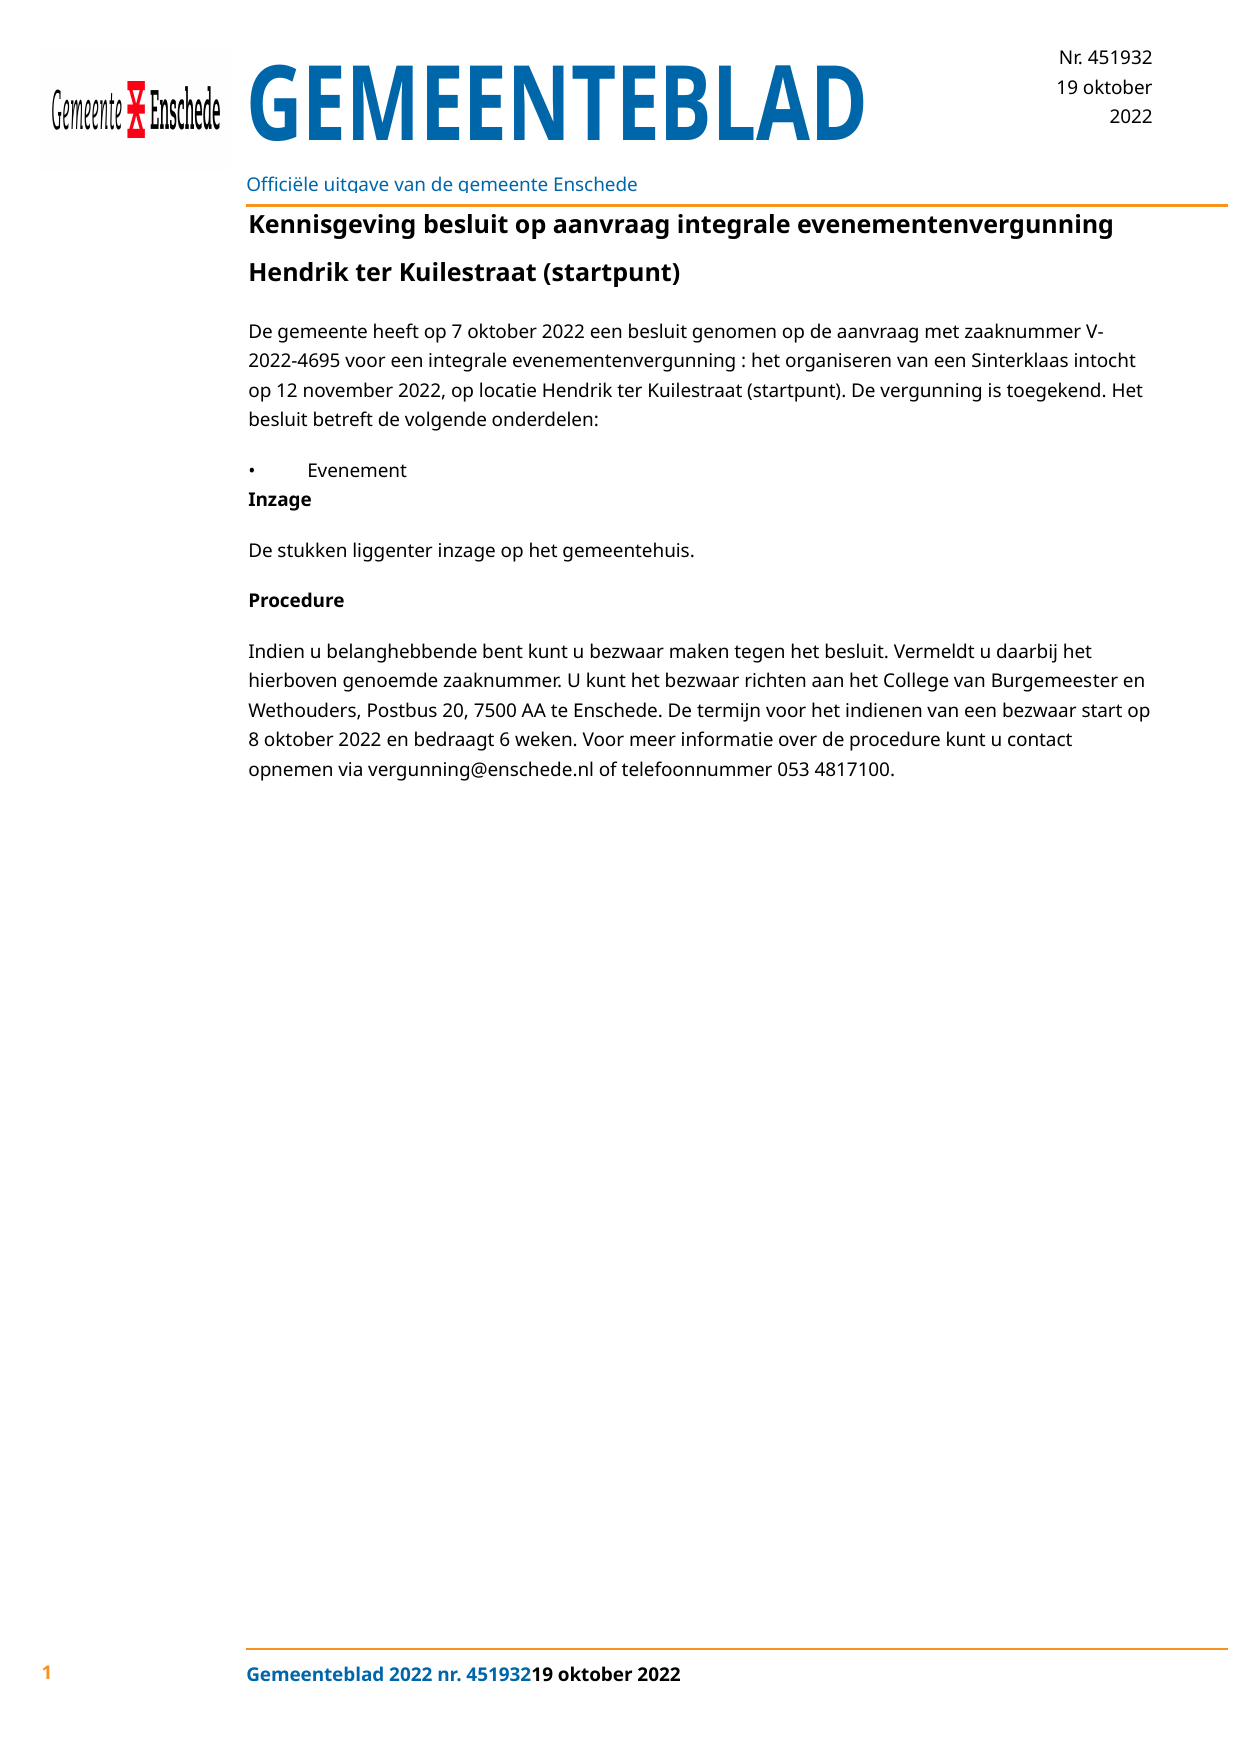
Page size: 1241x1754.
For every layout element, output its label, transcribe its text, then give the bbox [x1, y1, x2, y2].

text Inzage [248, 487, 1152, 512]
picture [41, 47, 231, 172]
text Kennisgeving besluit op aanvraag integrale evenementenvergunning Hendrik ter Kuilestraat (startpunt) [248, 207, 1152, 288]
list Evenement [248, 457, 1152, 483]
text Procedure [248, 587, 1152, 613]
text De stukken liggenter inzage op het gemeentehuis. [248, 537, 1152, 563]
text Indien u belanghebbende bent kunt u bezwaar maken tegen het besluit. Vermeldt u daarbij het hierboven genoemde zaaknummer. U kunt het bezwaar richten aan het College van Burgemees­ter en Wethouders, Postbus 20, 7500 AA te Enschede. De termijn voor het indienen van een bezwaar start op 8 oktober 2022 en bedraagt 6 weken. Voor meer informatie over de procedure kunt u contact opnemen via vergunning@enschede.nl of telefoonnummer 053 4817100. [248, 638, 1152, 782]
text De gemeente heeft op 7 oktober 2022 een besluit genomen op de aanvraag met zaaknummer V-2022-4695 voor een integrale evenementenvergunning : het organiseren van een Sinterklaas intocht op 12 november 2022, op locatie Hendrik ter Kuilestraat (startpunt). De vergunning is toegekend. Het besluit betreft de volgende onderdelen: [248, 318, 1152, 432]
